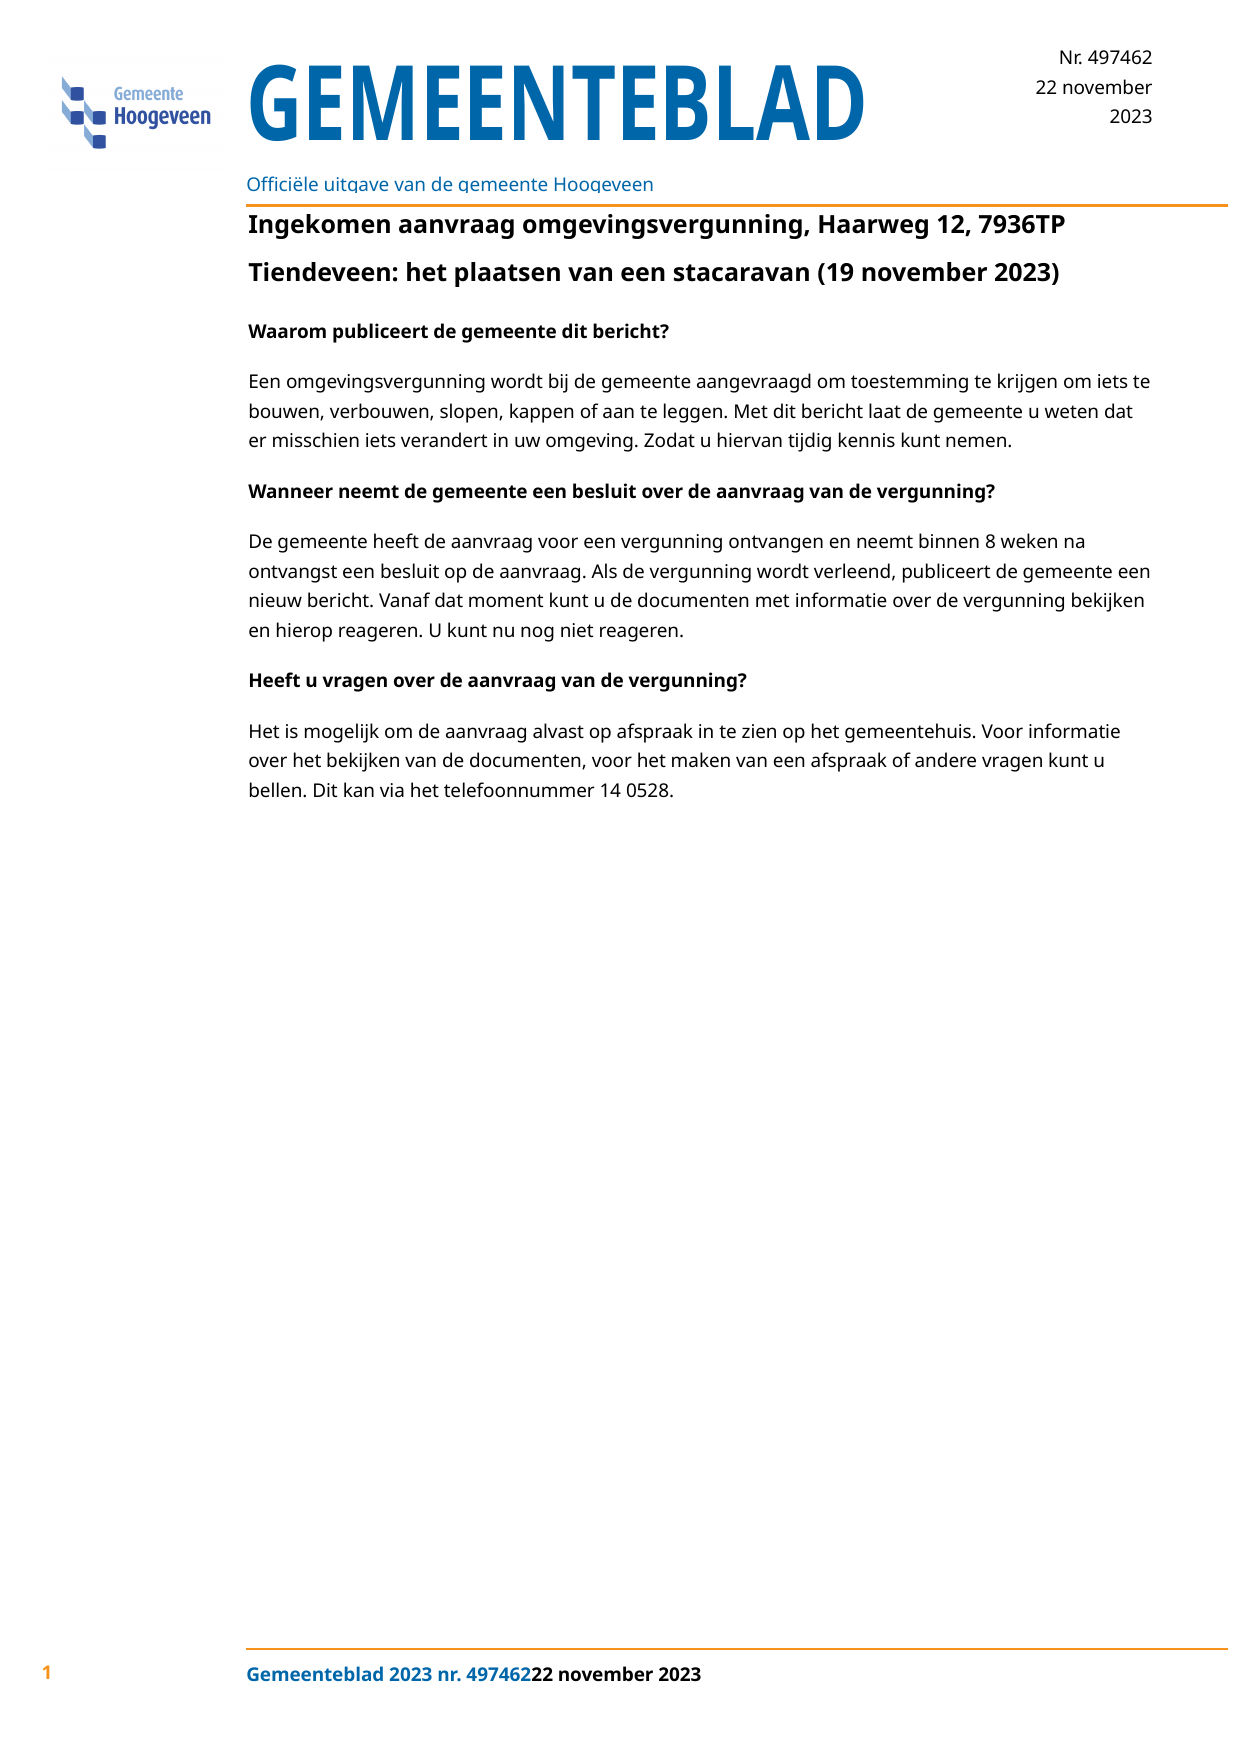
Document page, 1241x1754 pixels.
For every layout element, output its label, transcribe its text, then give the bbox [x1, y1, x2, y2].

text De gemeente heeft de aanvraag voor een vergunning ontvangen en neemt binnen 8 weken na ontvangst een besluit op de aanvraag. Als de vergunning wordt verleend, publiceert de gemeente een nieuw bericht. Vanaf dat moment kunt u de documenten met informatie over de vergunning bekijken en hierop reageren. U kunt nu nog niet reageren. [248, 528, 1152, 643]
text Heeft u vragen over de aanvraag van de vergunning? [248, 667, 1152, 693]
text Wanneer neemt de gemeente een besluit over de aanvraag van de vergunning? [248, 478, 1152, 504]
text Waarom publiceert de gemeente dit bericht? [248, 318, 1152, 344]
text Een omgevingsvergunning wordt bij de gemeente aangevraagd om toestemming te krijgen om iets te bouwen, verbouwen, slopen, kappen of aan te leggen. Met dit bericht laat de gemeente u weten dat er misschien iets verandert in uw omgeving. Zodat u hiervan tijdig kennis kunt nemen. [248, 368, 1152, 453]
picture [41, 47, 231, 172]
text Ingekomen aanvraag omgevingsvergunning, Haarweg 12, 7936TP Tiendeveen: het plaatsen van een stacaravan (19 november 2023) [248, 207, 1152, 288]
text Het is mogelijk om de aanvraag alvast op afspraak in te zien op het gemeentehuis. Voor informatie over het bekijken van de documenten, voor het maken van een afspraak of andere vragen kunt u bellen. Dit kan via het telefoonnummer 14 0528. [248, 718, 1152, 803]
